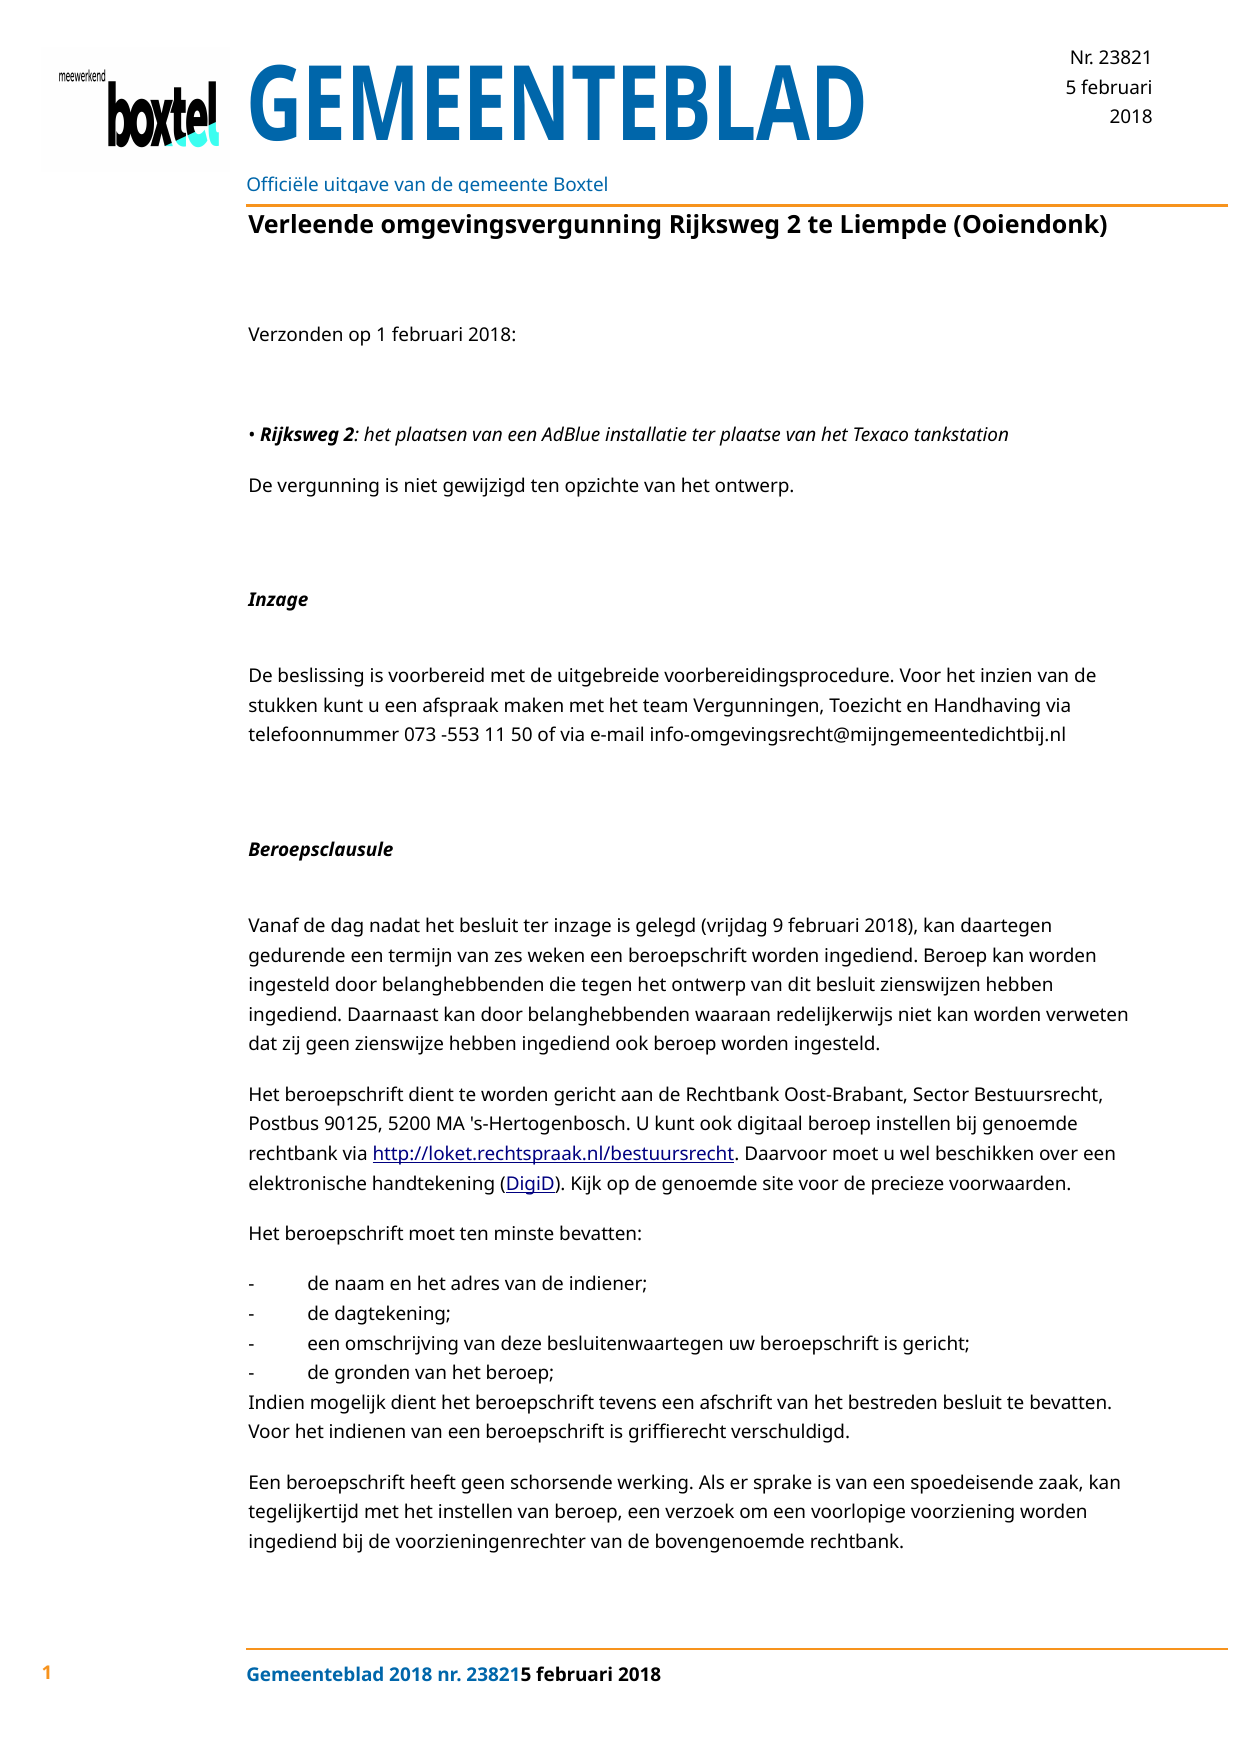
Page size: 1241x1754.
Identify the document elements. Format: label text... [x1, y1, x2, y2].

text Inzage [248, 586, 1152, 612]
text Een beroepschrift heeft geen schorsende werking. Als er sprake is van een spoedeisende zaak, kan tegelijkertijd met het instellen van beroep, een verzoek om een voorlopige voorziening worden ingediend bij de voorzieningenrechter van de bovengenoemde rechtbank. [248, 1469, 1152, 1554]
text Het beroepschrift dient te worden gericht aan de Rechtbank Oost-Brabant, Sector Bestuursrecht, Postbus 90125, 5200 MA 's-Hertogenbosch. U kunt ook digitaal beroep instellen bij genoemde rechtbank via http://loket.rechtspraak.nl/bestuursrecht. Daarvoor moet u wel beschikken over een elektronische handtekening (DigiD). Kijk op de genoemde site voor de precieze voorwaarden. [248, 1081, 1152, 1195]
text De beslissing is voorbereid met de uitgebreide voorbereidingsprocedure. Voor het inzien van de stukken kunt u een afspraak maken met het team Vergunningen, Toezicht en Handhaving via telefoonnummer 073 -553 11 50 of via e-mail info-omgevingsrecht@mijngemeentedichtbij.nl [248, 662, 1152, 747]
text • Rijksweg 2: het plaatsen van een AdBlue installatie ter plaatse van het Texaco tankstation [248, 422, 1152, 447]
text Het beroepschrift moet ten minste bevatten: [248, 1220, 1152, 1246]
list een omschrijving van deze besluitenwaartegen uw beroepschrift is gericht; [248, 1330, 1152, 1355]
text De vergunning is niet gewijzigd ten opzichte van het ontwerp. [248, 472, 1152, 498]
list de dagtekening; [248, 1300, 1152, 1326]
text Verleende omgevingsvergunning Rijksweg 2 te Liempde (Ooiendonk) [248, 207, 1152, 241]
text Indien mogelijk dient het beroepschrift tevens een afschrift van het bestreden besluit te bevatten. Voor het indienen van een beroepschrift is griffierecht verschuldigd. [248, 1389, 1152, 1444]
text Vanaf de dag nadat het besluit ter inzage is gelegd (vrijdag 9 februari 2018), kan daartegen gedurende een termijn van zes weken een beroepschrift worden ingediend. Beroep kan worden ingesteld door belanghebbenden die tegen het ontwerp van dit besluit zienswijzen hebben ingediend. Daarnaast kan door belanghebbenden waaraan redelijkerwijs niet kan worden verweten dat zij geen zienswijze hebben ingediend ook beroep worden ingesteld. [248, 912, 1152, 1056]
text Verzonden op 1 februari 2018: [248, 321, 1152, 346]
picture [41, 47, 231, 172]
text Beroepsclausule [248, 836, 1152, 862]
list de gronden van het beroep; [248, 1359, 1152, 1385]
list de naam en het adres van de indiener; [248, 1271, 1152, 1296]
